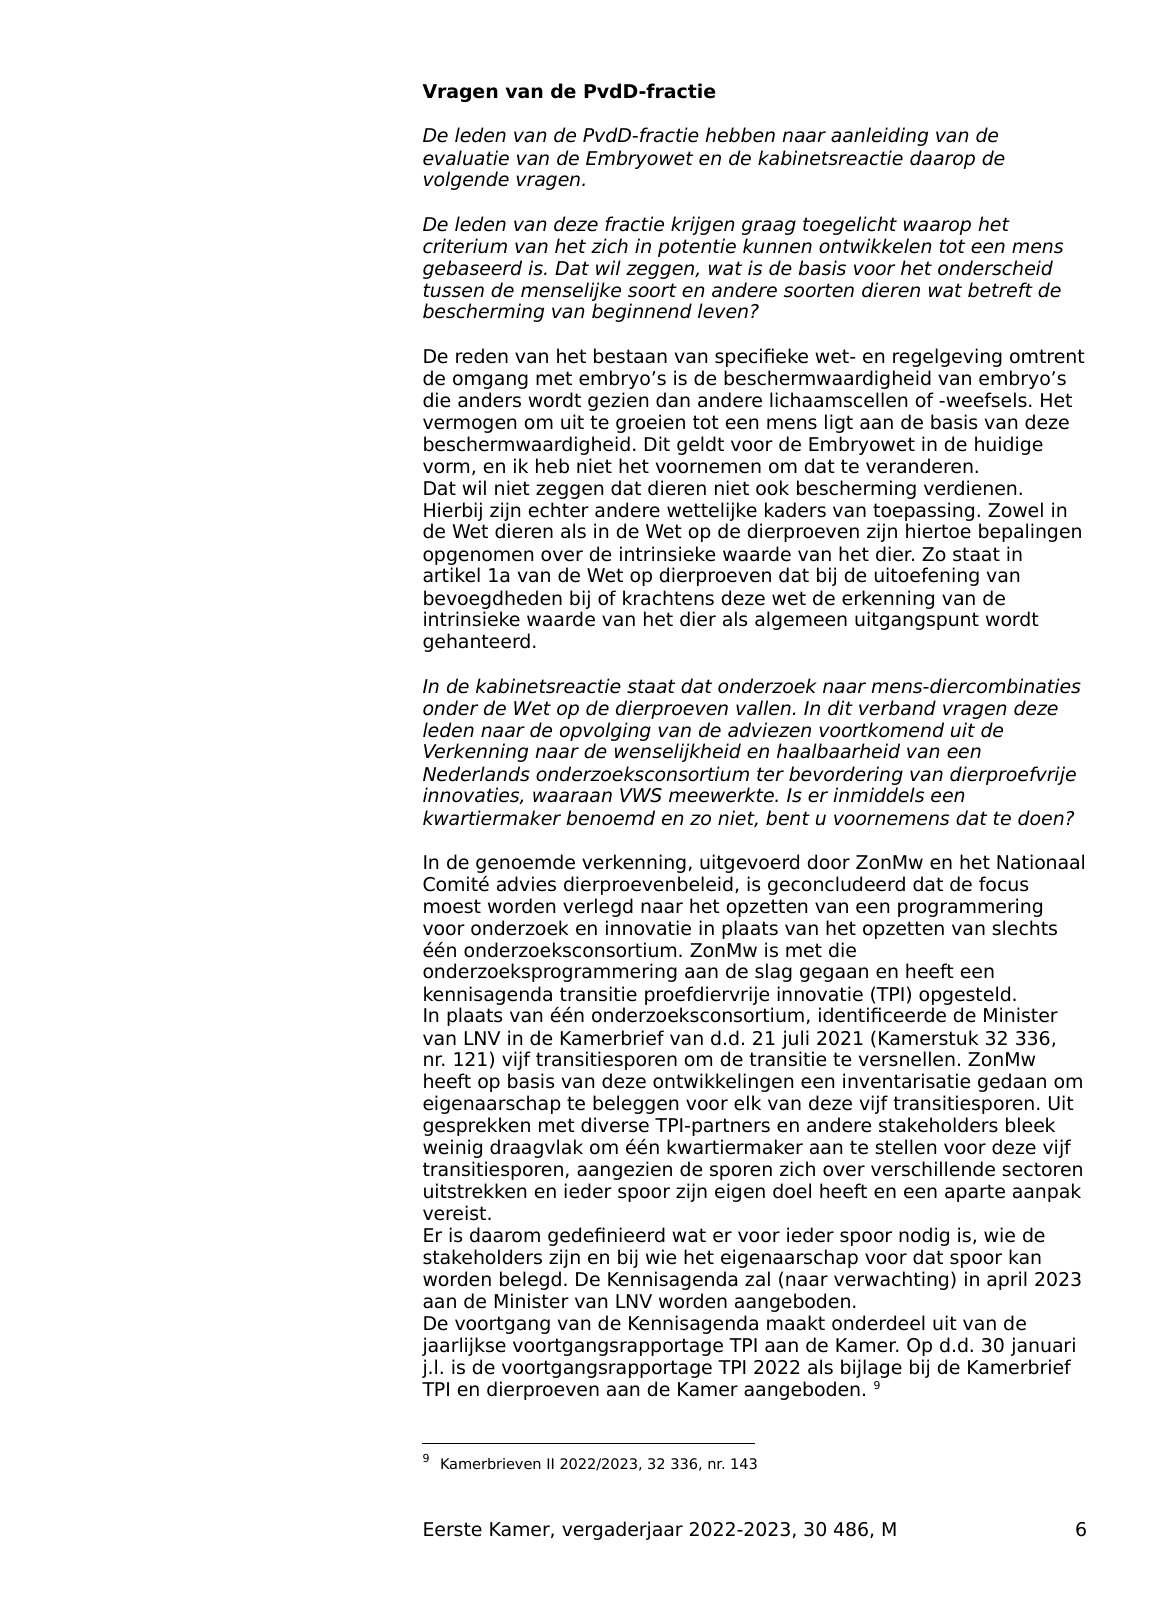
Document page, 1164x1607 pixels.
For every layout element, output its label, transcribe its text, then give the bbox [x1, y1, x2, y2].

text De reden van het bestaan van specifieke wet- en regelgeving omtrent de omgang met embryo’s is de beschermwaardigheid van embryo’s die anders wordt gezien dan andere lichaamscellen of -weefsels. Het vermogen om uit te groeien tot een mens ligt aan de basis van deze beschermwaardigheid. Dit geldt voor de Embryowet in de huidige vorm, en ik heb niet het voornemen om dat te veranderen. [422, 346, 1087, 477]
text In de kabinetsreactie staat dat onderzoek naar mens-diercombinaties onder de Wet op de dierproeven vallen. In dit verband vragen deze leden naar de opvolging van de adviezen voortkomend uit de Verkenning naar de wenselijkheid en haalbaarheid van een Nederlands onderzoeksconsortium ter bevordering van dierproefvrije innovaties, waaraan VWS meewerkte. Is er inmiddels een kwartiermaker benoemd en zo niet, bent u voornemens dat te doen? [422, 676, 1087, 829]
text Dat wil niet zeggen dat dieren niet ook bescherming verdienen. Hierbij zijn echter andere wettelijke kaders van toepassing. Zowel in de Wet dieren als in de Wet op de dierproeven zijn hiertoe bepalingen opgenomen over de intrinsieke waarde van het dier. Zo staat in artikel 1a van de Wet op dierproeven dat bij de uitoefening van bevoegdheden bij of krachtens deze wet de erkenning van de intrinsieke waarde van het dier als algemeen uitgangspunt wordt gehanteerd. [422, 477, 1087, 653]
subtitle Vragen van de PvdD-fractie [422, 81, 1087, 103]
text De leden van de PvdD-fractie hebben naar aanleiding van de evaluatie van de Embryowet en de kabinetsreactie daarop de volgende vragen. [422, 125, 1087, 191]
text De voortgang van de Kennisagenda maakt onderdeel uit van de jaarlijkse voortgangsrapportage TPI aan de Kamer. Op d.d. 30 januari j.l. is de voortgangsrapportage TPI 2022 als bijlage bij de Kamerbrief TPI en dierproeven aan de Kamer aangeboden. [422, 1313, 1087, 1401]
text Kamerbrieven II 2022/2023, 32 336, nr. 143 [422, 1452, 1087, 1474]
text De leden van deze fractie krijgen graag toegelicht waarop het criterium van het zich in potentie kunnen ontwikkelen tot een mens gebaseerd is. Dat wil zeggen, wat is de basis voor het onderscheid tussen de menselijke soort en andere soorten dieren wat betreft de bescherming van beginnend leven? [422, 213, 1087, 323]
text Er is daarom gedefinieerd wat er voor ieder spoor nodig is, wie de stakeholders zijn en bij wie het eigenaarschap voor dat spoor kan worden belegd. De Kennisagenda zal (naar verwachting) in april 2023 aan de Minister van LNV worden aangeboden. [422, 1225, 1087, 1313]
text In de genoemde verkenning, uitgevoerd door ZonMw en het Nationaal Comité advies dierproevenbeleid, is geconcludeerd dat de focus moest worden verlegd naar het opzetten van een programmering voor onderzoek en innovatie in plaats van het opzetten van slechts één onderzoeksconsortium. ZonMw is met die onderzoeksprogrammering aan de slag gegaan en heeft een kennisagenda transitie proefdiervrije innovatie (TPI) opgesteld. [422, 852, 1087, 1005]
text In plaats van één onderzoeksconsortium, identificeerde de Minister van LNV in de Kamerbrief van d.d. 21 juli 2021 (Kamerstuk 32 336, nr. 121) vijf transitiesporen om de transitie te versnellen. ZonMw heeft op basis van deze ontwikkelingen een inventarisatie gedaan om eigenaarschap te beleggen voor elk van deze vijf transitiesporen. Uit gesprekken met diverse TPI-partners en andere stakeholders bleek weinig draagvlak om één kwartiermaker aan te stellen voor deze vijf transitiesporen, aangezien de sporen zich over verschillende sectoren uitstrekken en ieder spoor zijn eigen doel heeft en een aparte aanpak vereist. [422, 1005, 1087, 1225]
